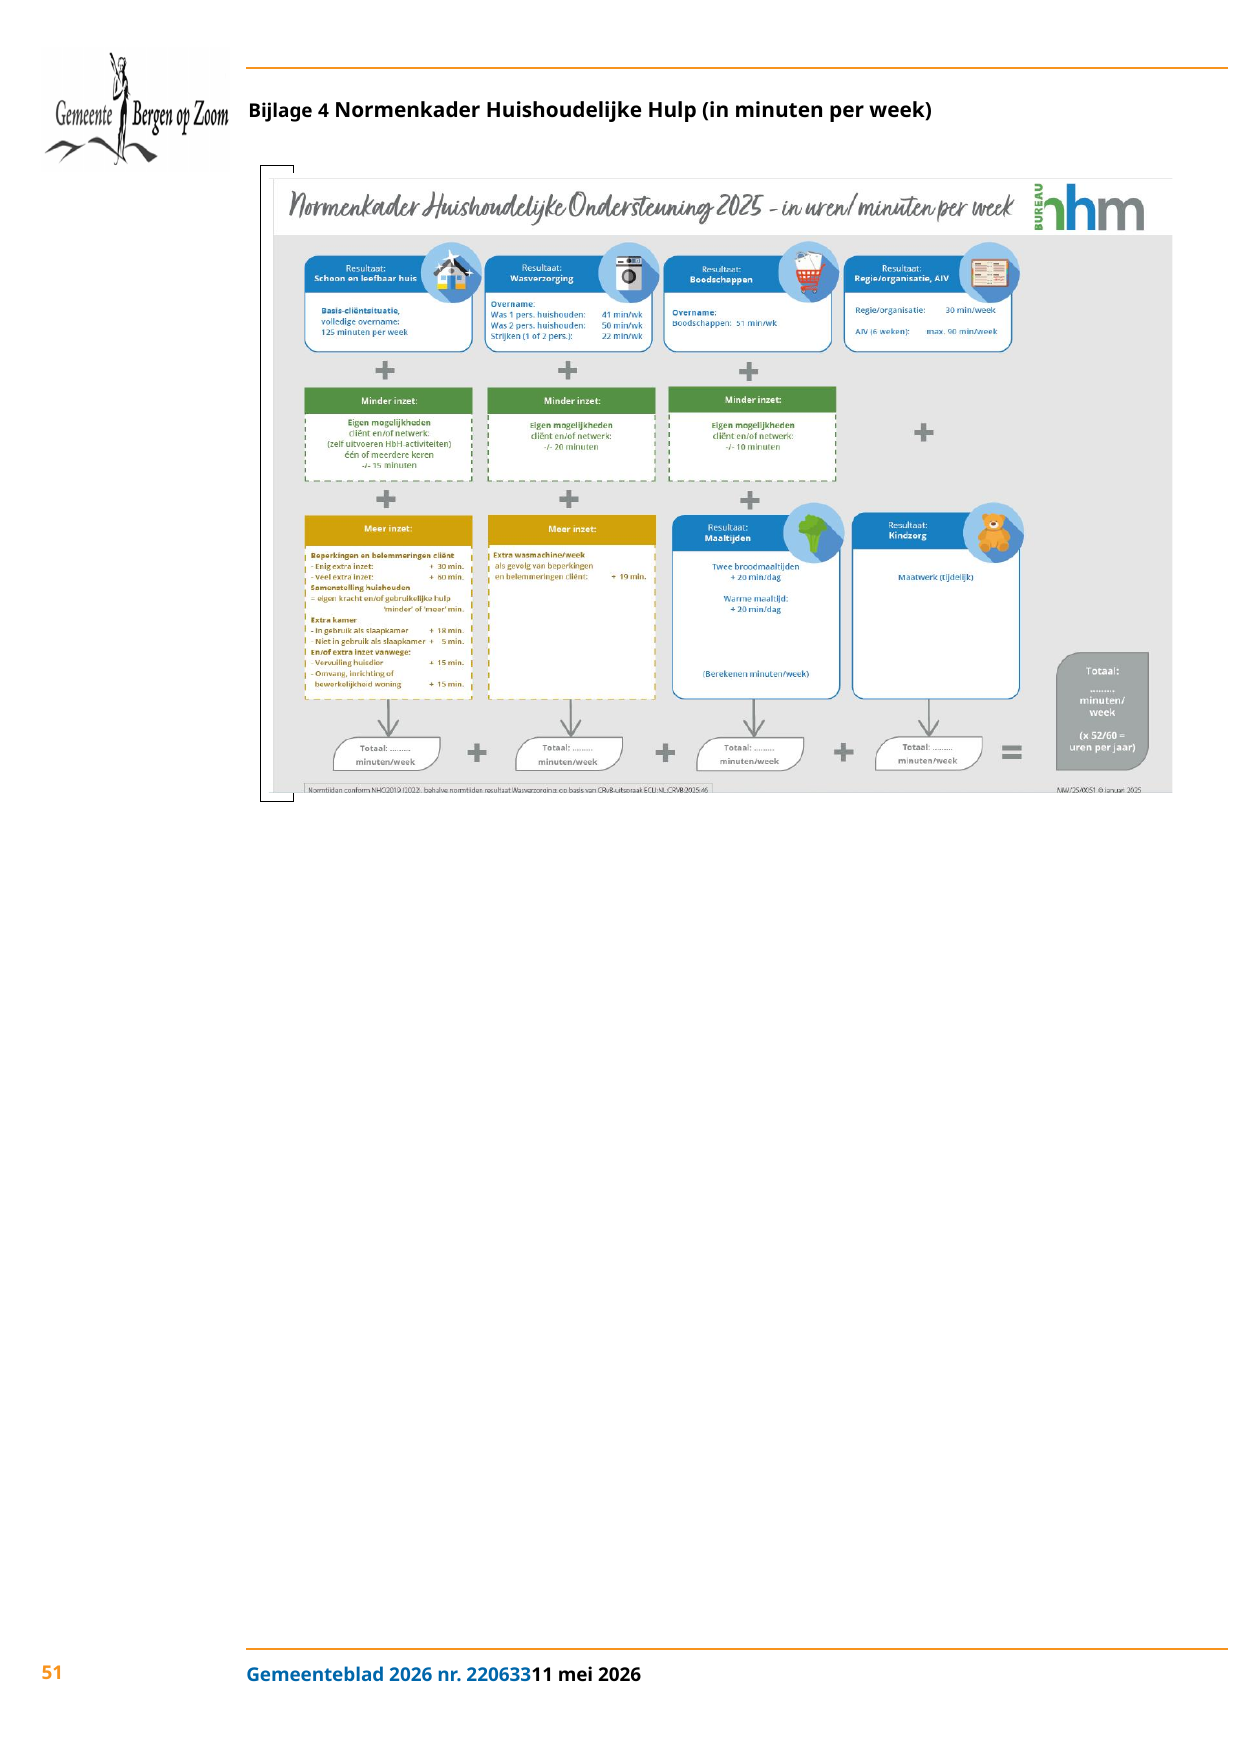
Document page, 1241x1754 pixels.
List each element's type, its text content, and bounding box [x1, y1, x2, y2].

picture [41, 47, 231, 172]
text Bijlage 4 Normenkader Huishoudelijke Hulp (in minuten per week) [248, 95, 1152, 123]
picture [268, 173, 1173, 793]
